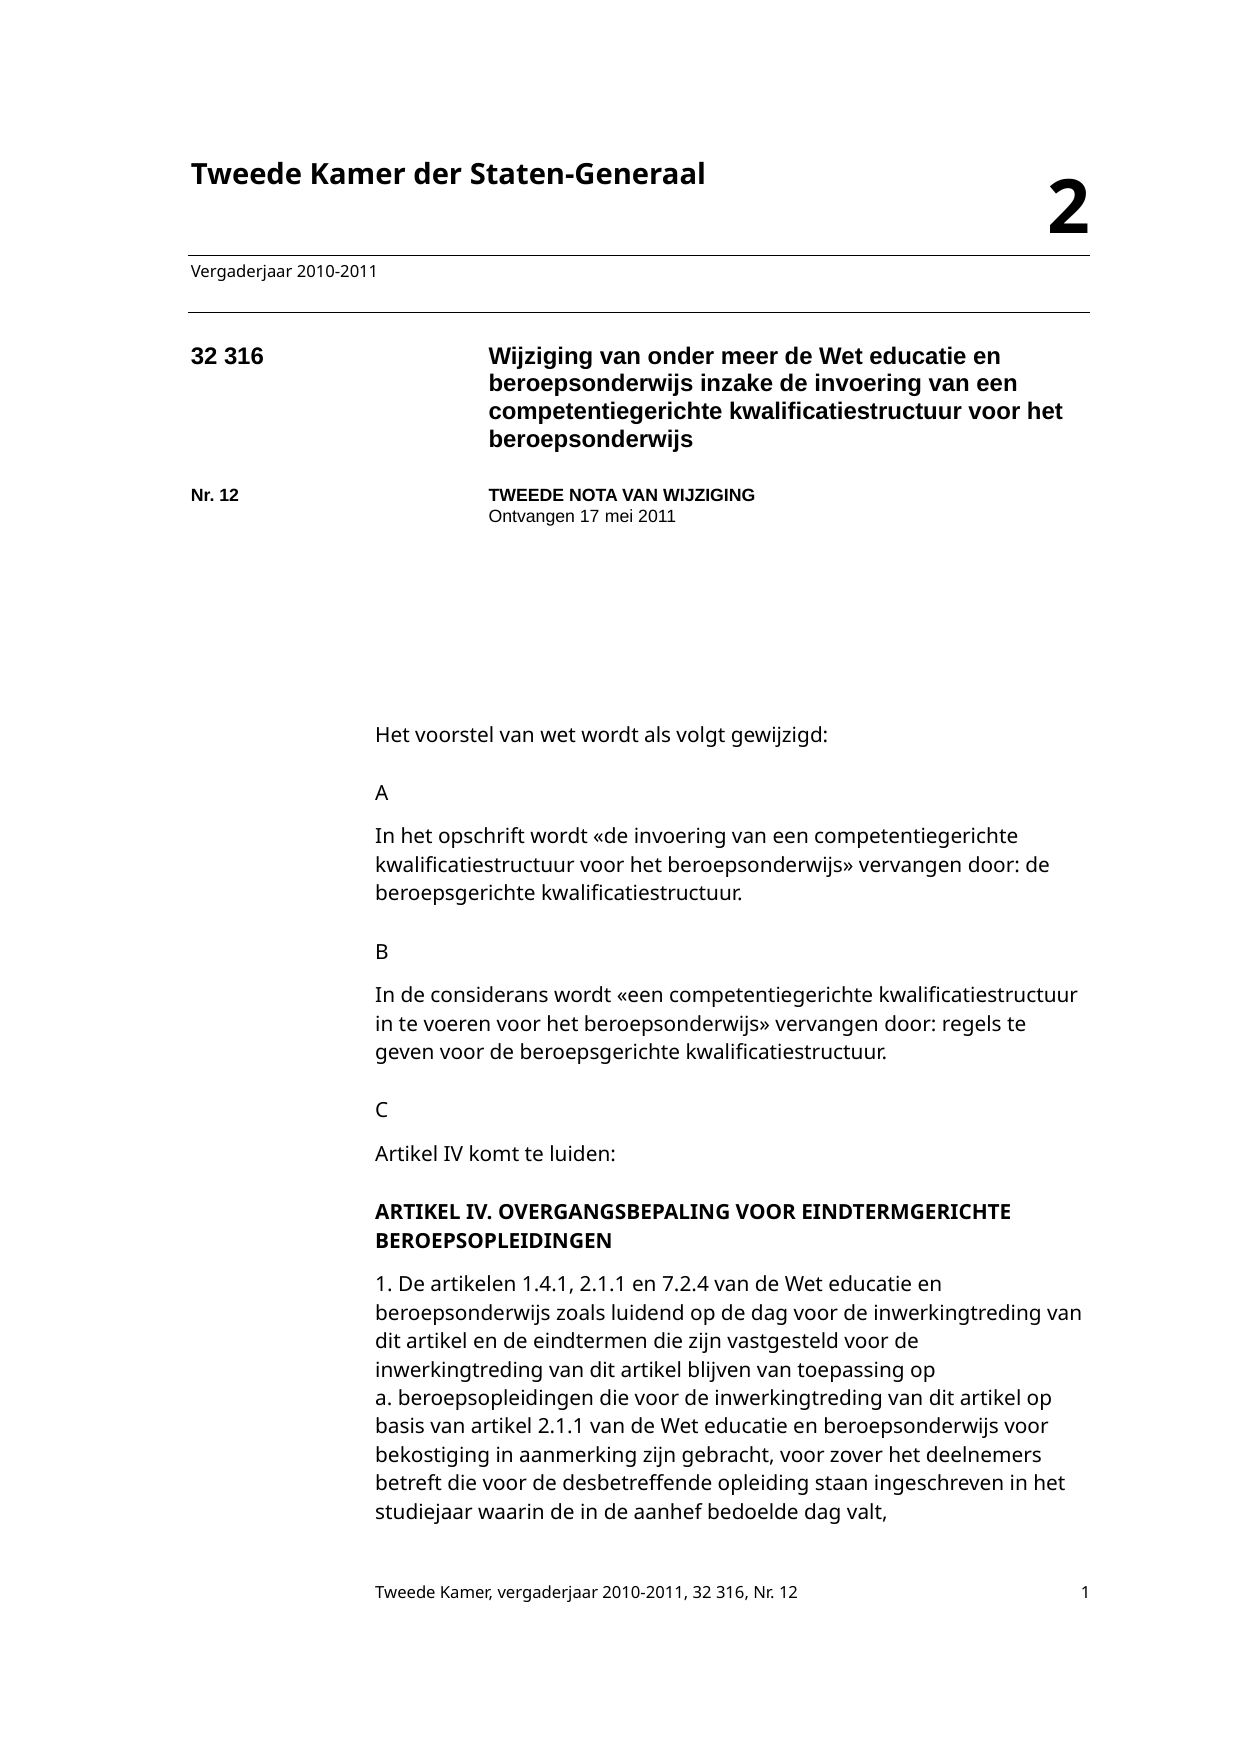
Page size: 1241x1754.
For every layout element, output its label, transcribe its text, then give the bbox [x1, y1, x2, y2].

text a. beroepsopleidingen die voor de inwerkingtreding van dit artikel op basis van artikel 2.1.1 van de Wet educatie en beroepsonderwijs voor bekostiging in aanmerking zijn gebracht, voor zover het deelnemers betreft die voor de desbetreffende opleiding staan ingeschreven in het studiejaar waarin de in de aanhef bedoelde dag valt, [375, 1383, 1090, 1525]
table_cell Nr. 12 [188, 482, 485, 601]
table_header Tweede Kamer der Staten-Generaal [188, 150, 909, 255]
table_cell [485, 256, 1090, 312]
table_cell Wijziging van onder meer de Wet educatie en beroepsonderwijs inzake de invoering van een competentiegerichte kwalificatiestructuur voor het beroepsonderwijs [485, 339, 1090, 482]
text In het opschrift wordt «de invoering van een competentiegerichte kwalificatiestructuur voor het beroepsonderwijs» vervangen door: de beroepsgerichte kwalificatiestructuur. [375, 822, 1090, 907]
text 1. De artikelen 1.4.1, 2.1.1 en 7.2.4 van de Wet educatie en beroepsonderwijs zoals luidend op de dag voor de inwerkingtreding van dit artikel en de eindtermen die zijn vastgesteld voor de inwerkingtreding van dit artikel blijven van toepassing op [375, 1269, 1090, 1383]
table_cell 32 316 [188, 339, 485, 482]
table_cell TWEEDE NOTA VAN WIJZIGING Ontvangen 17 mei 2011 [485, 482, 1090, 601]
table_header 2 [910, 150, 1090, 255]
table_cell Vergaderjaar 2010-2011 [188, 256, 485, 312]
text ARTIKEL IV. OVERGANGSBEPALING VOOR EINDTERMGERICHTE BEROEPSOPLEIDINGEN [375, 1197, 1090, 1254]
text In de considerans wordt «een competentiegerichte kwalificatiestructuur in te voeren voor het beroepsonderwijs» vervangen door: regels te geven voor de beroepsgerichte kwalificatiestructuur. [375, 980, 1090, 1066]
table_cell [485, 313, 1090, 339]
table_cell [188, 313, 485, 339]
text C [375, 1096, 1090, 1124]
text Het voorstel van wet wordt als volgt gewijzigd: [375, 720, 1090, 748]
text B [375, 937, 1090, 965]
text Artikel IV komt te luiden: [375, 1139, 1090, 1167]
text A [375, 778, 1090, 807]
